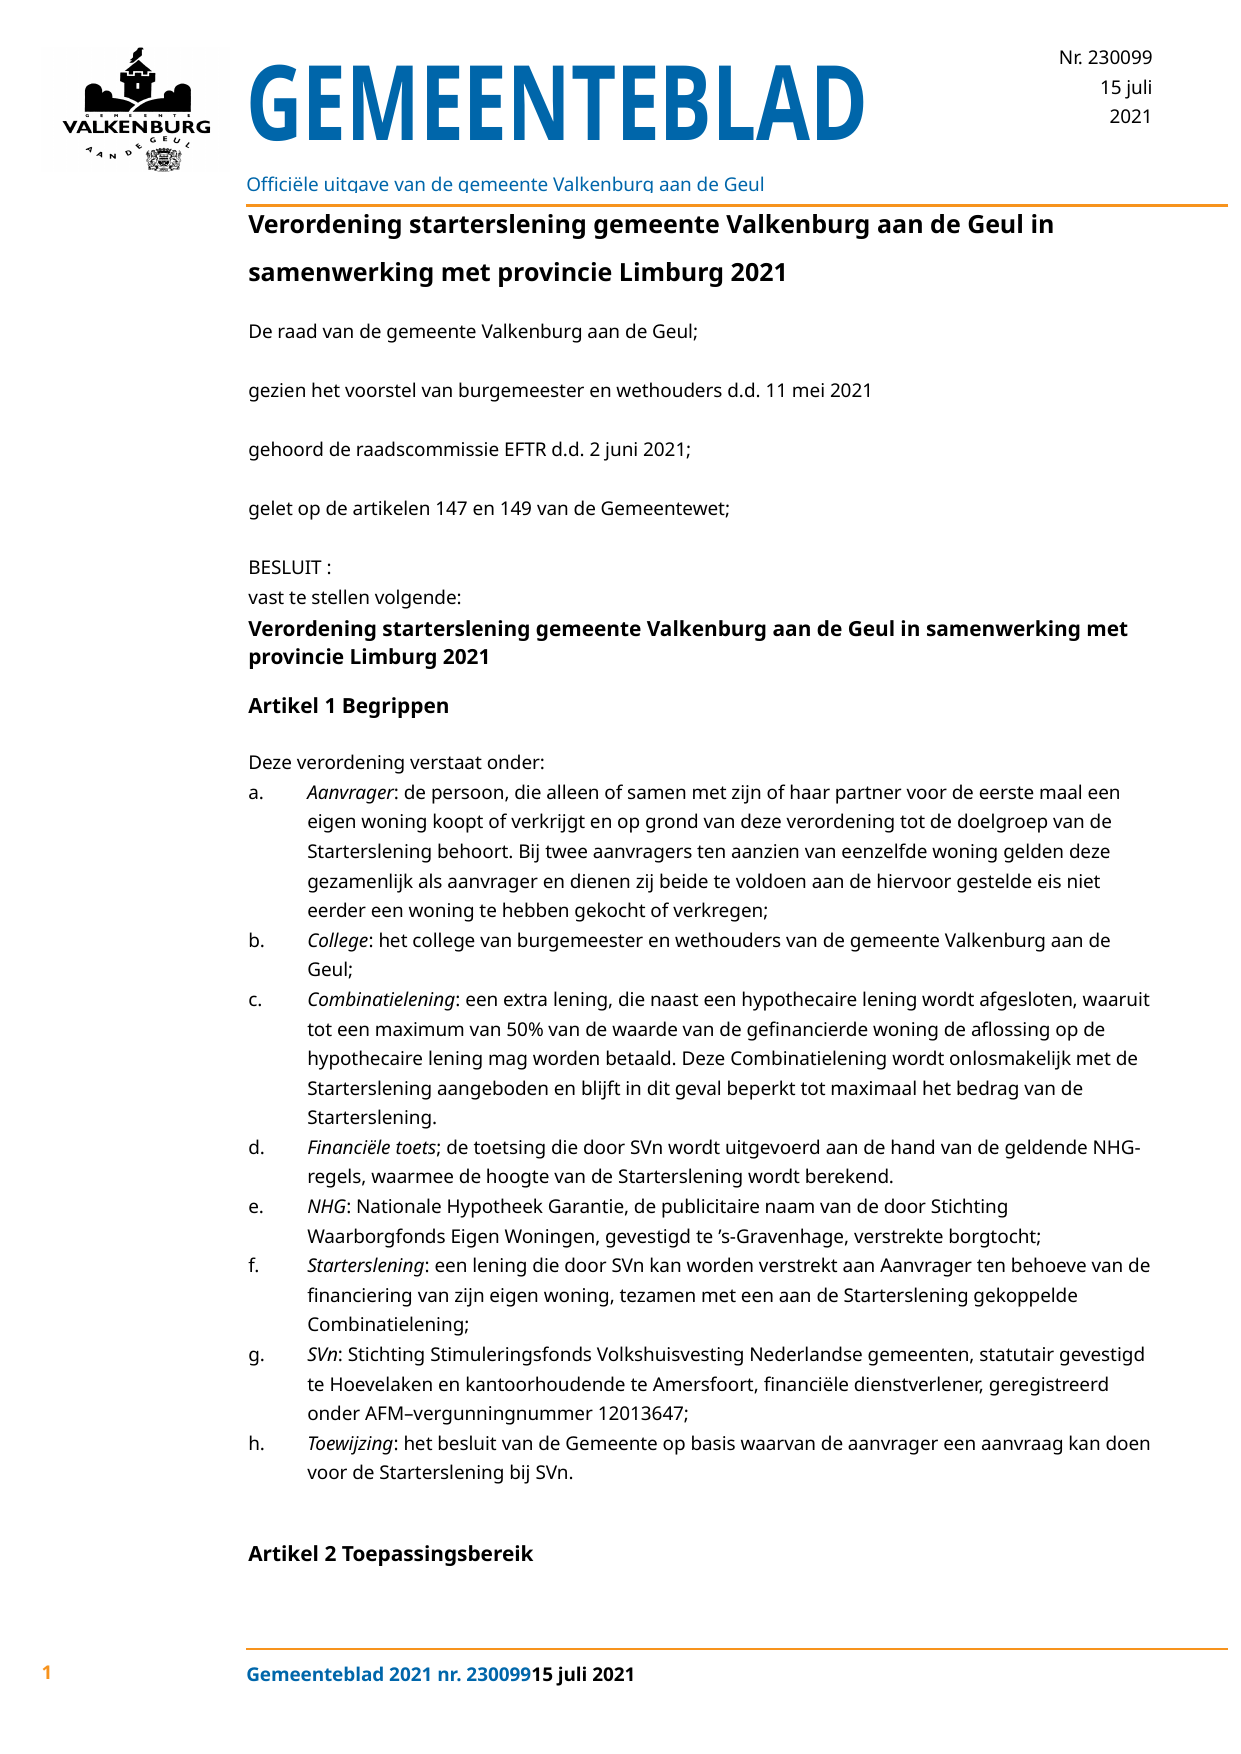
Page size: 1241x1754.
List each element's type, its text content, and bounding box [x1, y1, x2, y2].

text Verordening starterslening gemeente Valkenburg aan de Geul in samenwerking met provincie Limburg 2021 [248, 207, 1152, 288]
text gelet op de artikelen 147 en 149 van de Gemeentewet; [248, 495, 1152, 521]
text Deze verordening verstaat onder: [248, 749, 1152, 775]
list NHG: Nationale Hypotheek Garantie, de publicitaire naam van de door Stichting Waarborgfonds Eigen Woningen, gevestigd te ’s-Gravenhage, verstrekte borgtocht; [248, 1193, 1152, 1248]
text Artikel 1 Begrippen [248, 691, 1152, 720]
list Starterslening: een lening die door SVn kan worden verstrekt aan Aanvrager ten behoeve van de financiering van zijn eigen woning, tezamen met een aan de Starterslening gekoppelde Combinatielening; [248, 1252, 1152, 1337]
list Financiële toets; de toetsing die door SVn wordt uitgevoerd aan de hand van de geldende NHG-regels, waarmee de hoogte van de Starterslening wordt berekend. [248, 1134, 1152, 1189]
text Artikel 2 Toepassingsbereik [248, 1539, 1152, 1568]
text gehoord de raadscommissie EFTR d.d. 2 juni 2021; [248, 436, 1152, 462]
text De raad van de gemeente Valkenburg aan de Geul; [248, 318, 1152, 344]
text gezien het voorstel van burgemeester en wethouders d.d. 11 mei 2021 [248, 377, 1152, 403]
list College: het college van burgemeester en wethouders van de gemeente Valkenburg aan de Geul; [248, 927, 1152, 982]
list SVn: Stichting Stimuleringsfonds Volkshuisvesting Nederlandse gemeenten, statutair gevestigd te Hoevelaken en kantoorhoudende te Amersfoort, financiële dienstverlener, geregistreerd onder AFM–vergunningnummer 12013647; [248, 1341, 1152, 1426]
text vast te stellen volgende: [248, 584, 1152, 610]
picture [41, 47, 231, 172]
list Aanvrager: de persoon, die alleen of samen met zijn of haar partner voor de eerste maal een eigen woning koopt of verkrijgt en op grond van deze verordening tot de doelgroep van de Starterslening behoort. Bij twee aanvragers ten aanzien van eenzelfde woning gelden deze gezamenlijk als aanvrager en dienen zij beide te voldoen aan de hiervoor gestelde eis niet eerder een woning te hebben gekocht of verkregen; [248, 779, 1152, 923]
list Combinatielening: een extra lening, die naast een hypothecaire lening wordt afgesloten, waaruit tot een maximum van 50% van de waarde van de gefinancierde woning de aflossing op de hypothecaire lening mag worden betaald. Deze Combinatielening wordt onlosmakelijk met de Starterslening aangeboden en blijft in dit geval beperkt tot maximaal het bedrag van de Starterslening. [248, 986, 1152, 1130]
text BESLUIT : [248, 554, 1152, 580]
list Toewijzing: het besluit van de Gemeente op basis waarvan de aanvrager een aanvraag kan doen voor de Starterslening bij SVn. [248, 1430, 1152, 1485]
text Verordening starterslening gemeente Valkenburg aan de Geul in samenwerking met provincie Limburg 2021 [248, 614, 1152, 671]
